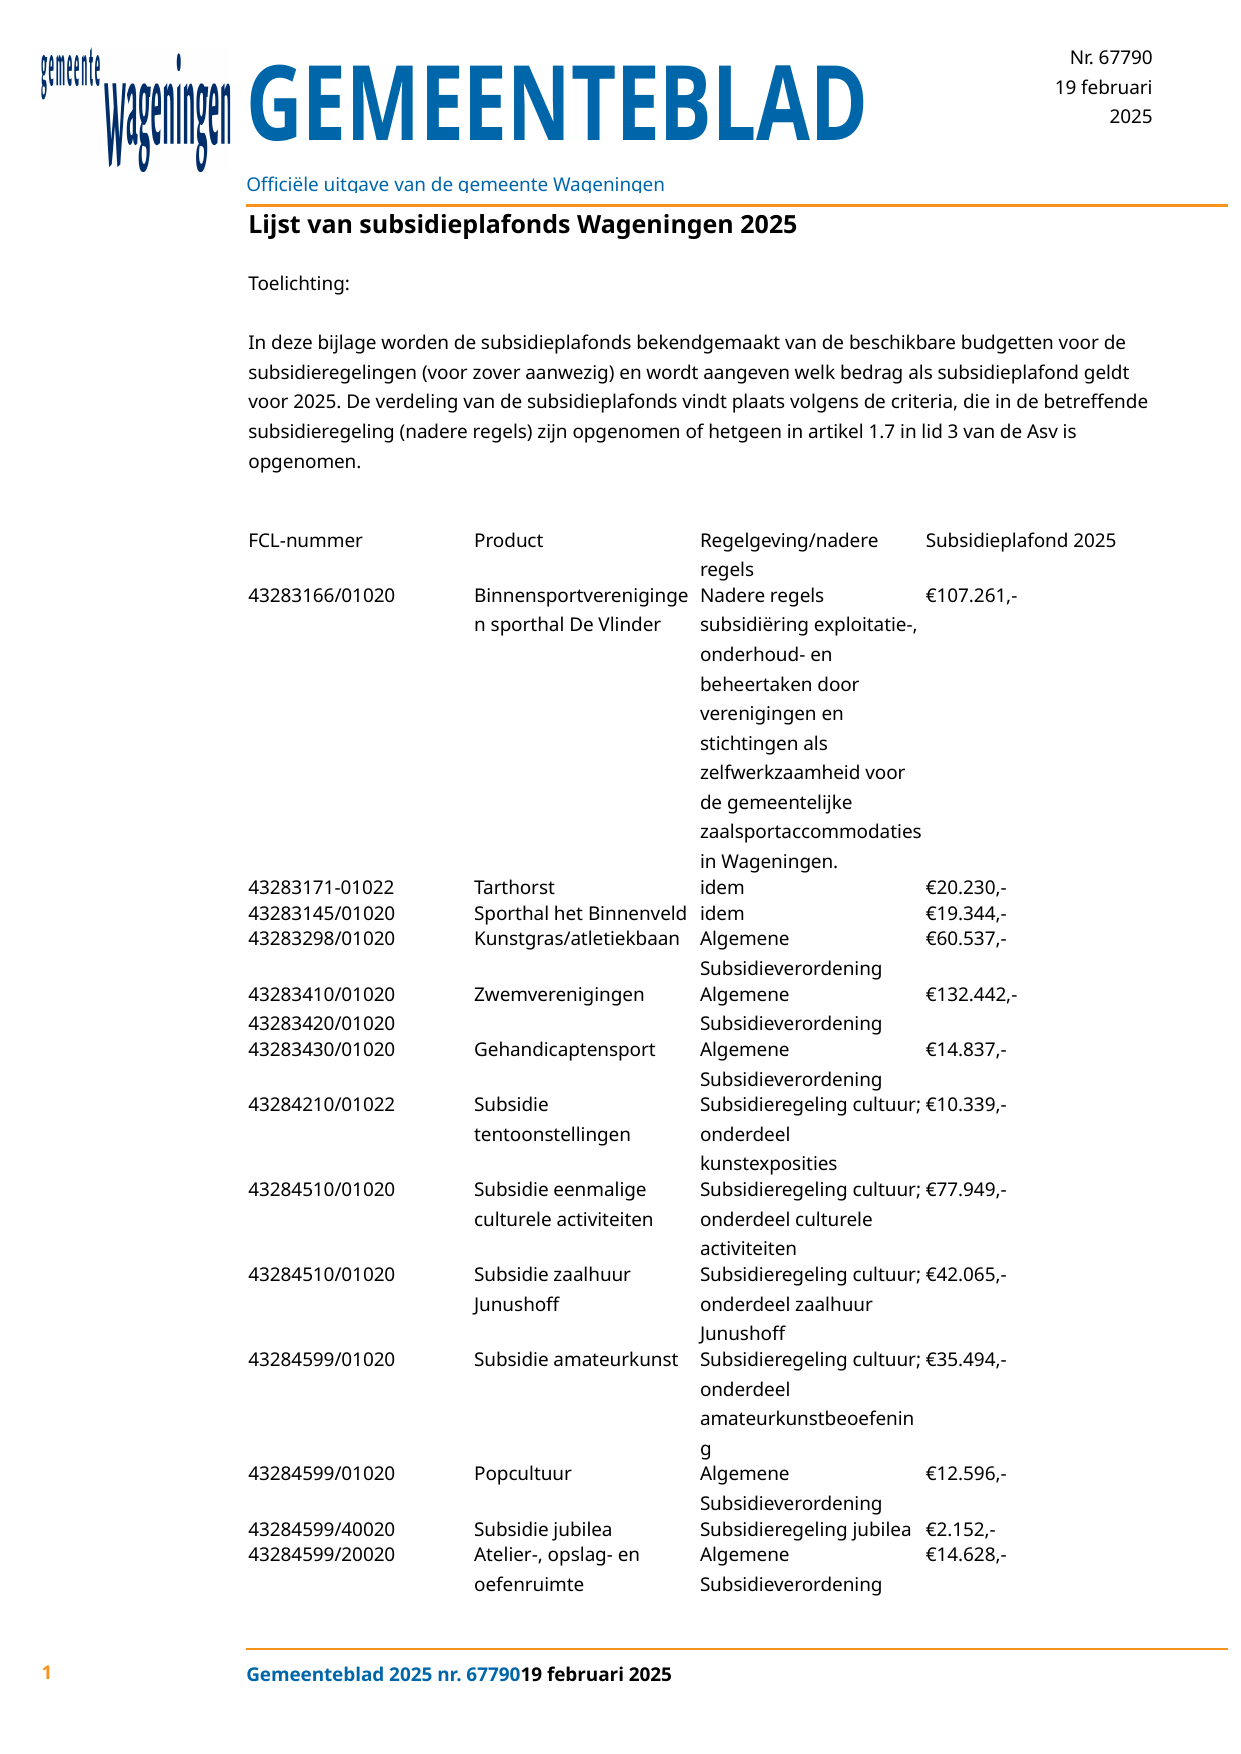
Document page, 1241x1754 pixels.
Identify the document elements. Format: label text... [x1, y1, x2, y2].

table_cell 43283410/01020 43283420/01020 [248, 981, 474, 1036]
table_header Subsidieplafond 2025 [926, 527, 1152, 582]
table_cell Subsidie jubilea [474, 1516, 700, 1542]
table_cell €2.152,- [926, 1516, 1152, 1542]
table_cell Kunstgras/atletiekbaan [474, 926, 700, 981]
table_cell Subsidieregeling cultuur; onderdeel culturele activiteiten [700, 1176, 926, 1261]
table_cell Algemene Subsidieverordening [700, 1461, 926, 1516]
table_cell Algemene Subsidieverordening [700, 1036, 926, 1091]
text In deze bijlage worden de subsidieplafonds bekendgemaakt van de beschikbare budgetten voor de subsidieregelingen (voor zover aanwezig) en wordt aangeven welk bedrag als subsidieplafond geldt voor 2025. De verdeling van de subsidieplafonds vindt plaats volgens de criteria, die in de betreffende subsidieregeling (nadere regels) zijn opgenomen of hetgeen in artikel 1.7 in lid 3 van de Asv is opgenomen. [248, 329, 1152, 473]
table_cell 43284510/01020 [248, 1261, 474, 1346]
table_cell Zwemverenigingen [474, 981, 700, 1036]
table_cell Algemene Subsidieverordening [700, 1542, 926, 1597]
text Lijst van subsidieplafonds Wageningen 2025 [248, 207, 1152, 241]
table_cell €35.494,- [926, 1346, 1152, 1461]
table_cell idem [700, 900, 926, 926]
table_cell Tarthorst [474, 874, 700, 900]
table_cell 43284210/01022 [248, 1091, 474, 1176]
table_cell 43284599/01020 [248, 1346, 474, 1461]
table_cell Subsidieregeling cultuur; onderdeel amateurkunstbeoefening [700, 1346, 926, 1461]
table_cell €42.065,- [926, 1261, 1152, 1346]
table_cell Binnensportverenigingen sporthal De Vlinder [474, 582, 700, 874]
table_cell €107.261,- [926, 582, 1152, 874]
table_cell Subsidieregeling cultuur; onderdeel kunstexposities [700, 1091, 926, 1176]
table_cell €10.339,- [926, 1091, 1152, 1176]
table_cell Algemene Subsidieverordening [700, 926, 926, 981]
table_header Product [474, 527, 700, 582]
table_cell €19.344,- [926, 900, 1152, 926]
table_header Regelgeving/nadere regels [700, 527, 926, 582]
table_cell 43284599/40020 [248, 1516, 474, 1542]
table_header FCL-nummer [248, 527, 474, 582]
table_cell Subsidie zaalhuur Junushoff [474, 1261, 700, 1346]
table_cell 43283298/01020 [248, 926, 474, 981]
table_cell Nadere regels subsidiëring exploitatie-, onderhoud- en beheertaken door verenigingen en stichtingen als zelfwerkzaamheid voor de gemeentelijke zaalsportaccommodaties in Wageningen. [700, 582, 926, 874]
table_cell €60.537,- [926, 926, 1152, 981]
table_cell Subsidieregeling cultuur; onderdeel zaalhuur Junushoff [700, 1261, 926, 1346]
table_cell Gehandicaptensport [474, 1036, 700, 1091]
table_cell Algemene Subsidieverordening [700, 981, 926, 1036]
table_cell 43283166/01020 [248, 582, 474, 874]
table_cell Subsidie tentoonstellingen [474, 1091, 700, 1176]
table_cell Subsidie amateurkunst [474, 1346, 700, 1461]
table_cell idem [700, 874, 926, 900]
table_cell 43284599/20020 [248, 1542, 474, 1597]
table_cell €77.949,- [926, 1176, 1152, 1261]
table_cell Atelier-, opslag- en oefenruimte [474, 1542, 700, 1597]
table_cell 43284510/01020 [248, 1176, 474, 1261]
table_cell 43283171-01022 [248, 874, 474, 900]
picture [41, 47, 231, 172]
table_cell 43284599/01020 [248, 1461, 474, 1516]
table_cell Sporthal het Binnenveld [474, 900, 700, 926]
table_cell 43283430/01020 [248, 1036, 474, 1091]
table_cell €20.230,- [926, 874, 1152, 900]
text Toelichting: [248, 270, 1152, 296]
table_cell Subsidieregeling jubilea [700, 1516, 926, 1542]
table_cell €132.442,- [926, 981, 1152, 1036]
table_cell €14.837,- [926, 1036, 1152, 1091]
table_cell Subsidie eenmalige culturele activiteiten [474, 1176, 700, 1261]
table_cell €12.596,- [926, 1461, 1152, 1516]
table_cell 43283145/01020 [248, 900, 474, 926]
table_cell Popcultuur [474, 1461, 700, 1516]
table_cell €14.628,- [926, 1542, 1152, 1597]
